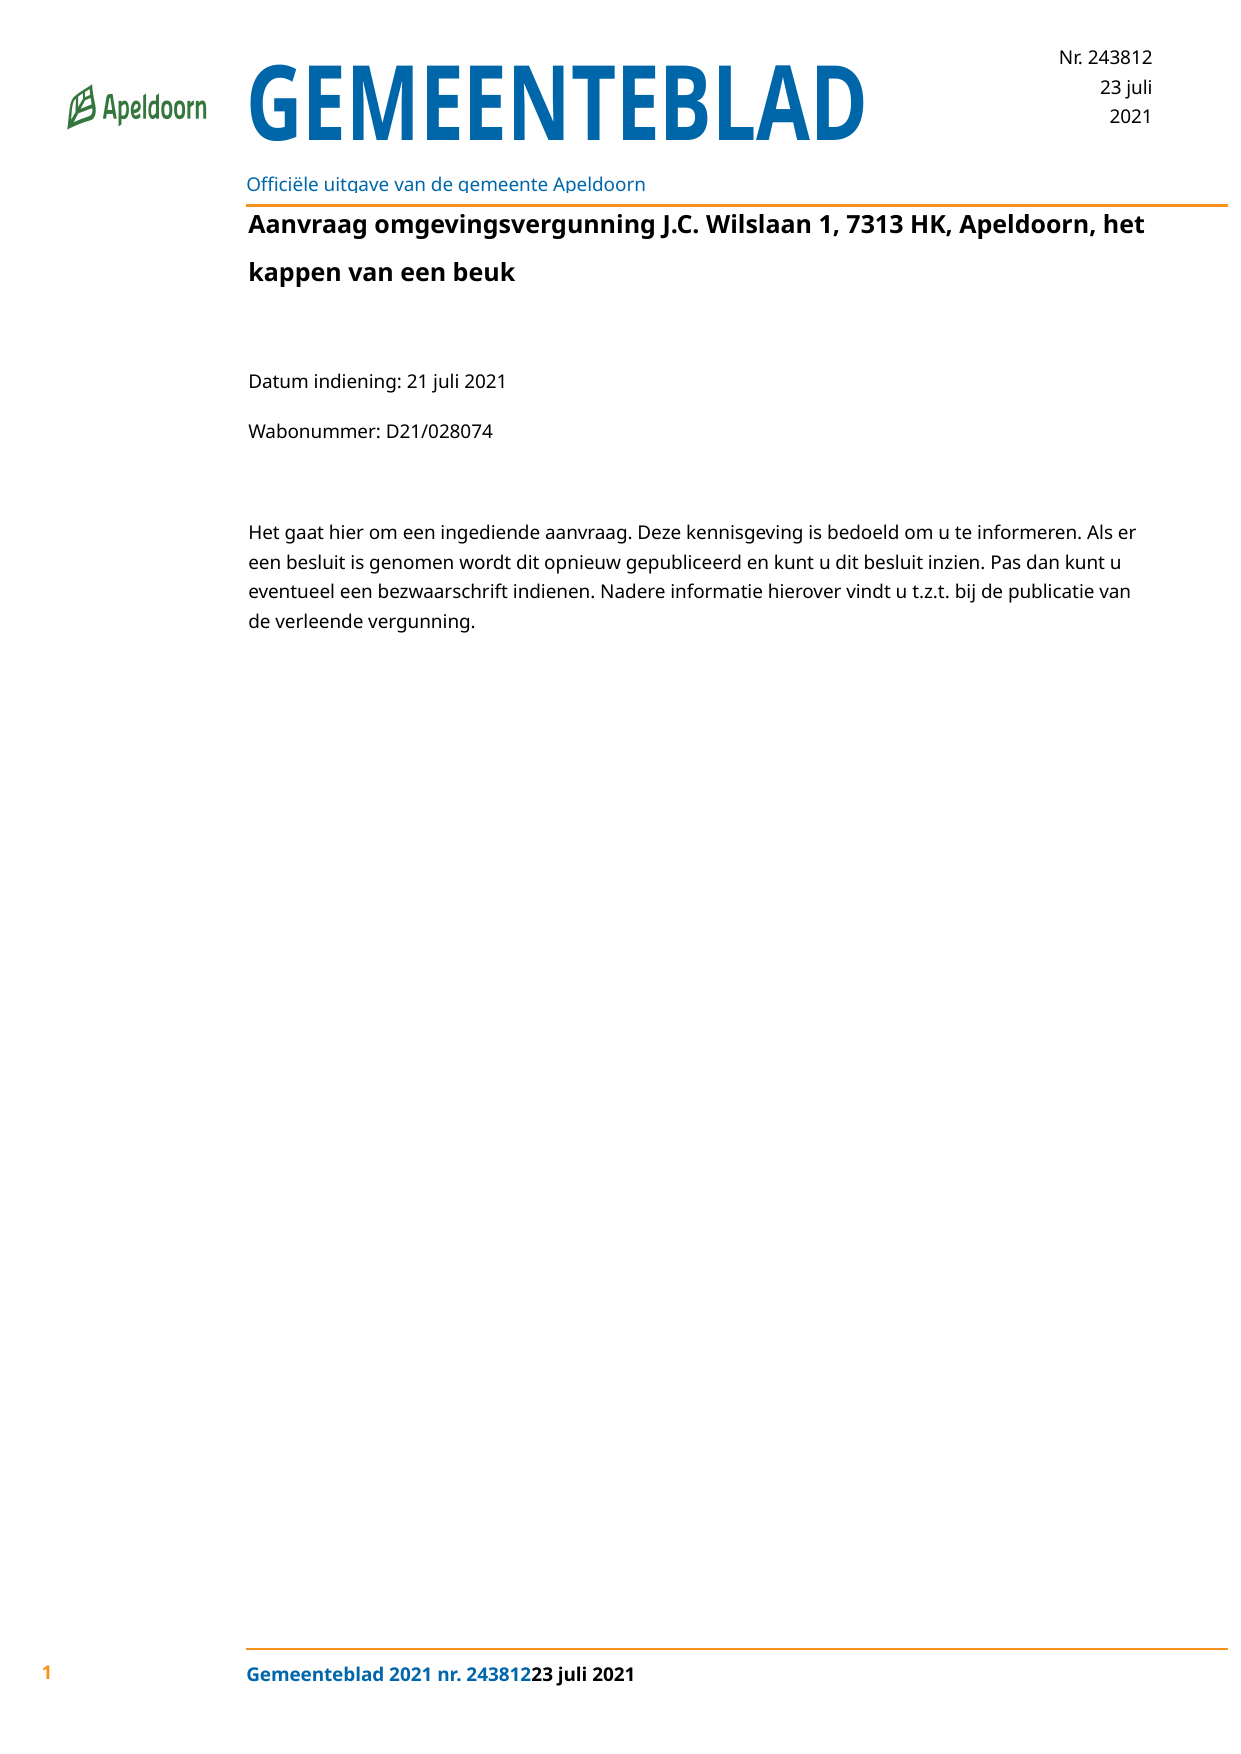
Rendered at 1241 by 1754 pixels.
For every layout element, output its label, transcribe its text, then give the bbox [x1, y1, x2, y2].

text Aanvraag omgevingsvergunning J.C. Wilslaan 1, 7313 HK, Apeldoorn, het kappen van een beuk [248, 207, 1152, 288]
text Het gaat hier om een ingediende aanvraag. Deze kennisgeving is bedoeld om u te informeren. Als er een besluit is genomen wordt dit opnieuw gepubliceerd en kunt u dit besluit inzien. Pas dan kunt u eventueel een bezwaarschrift indienen. Nadere informatie hierover vindt u t.z.t. bij de publicatie van de verleende vergunning. [248, 519, 1152, 634]
text Wabonummer: D21/028074 [248, 419, 1152, 444]
picture [41, 47, 231, 172]
text Datum indiening: 21 juli 2021 [248, 368, 1152, 394]
